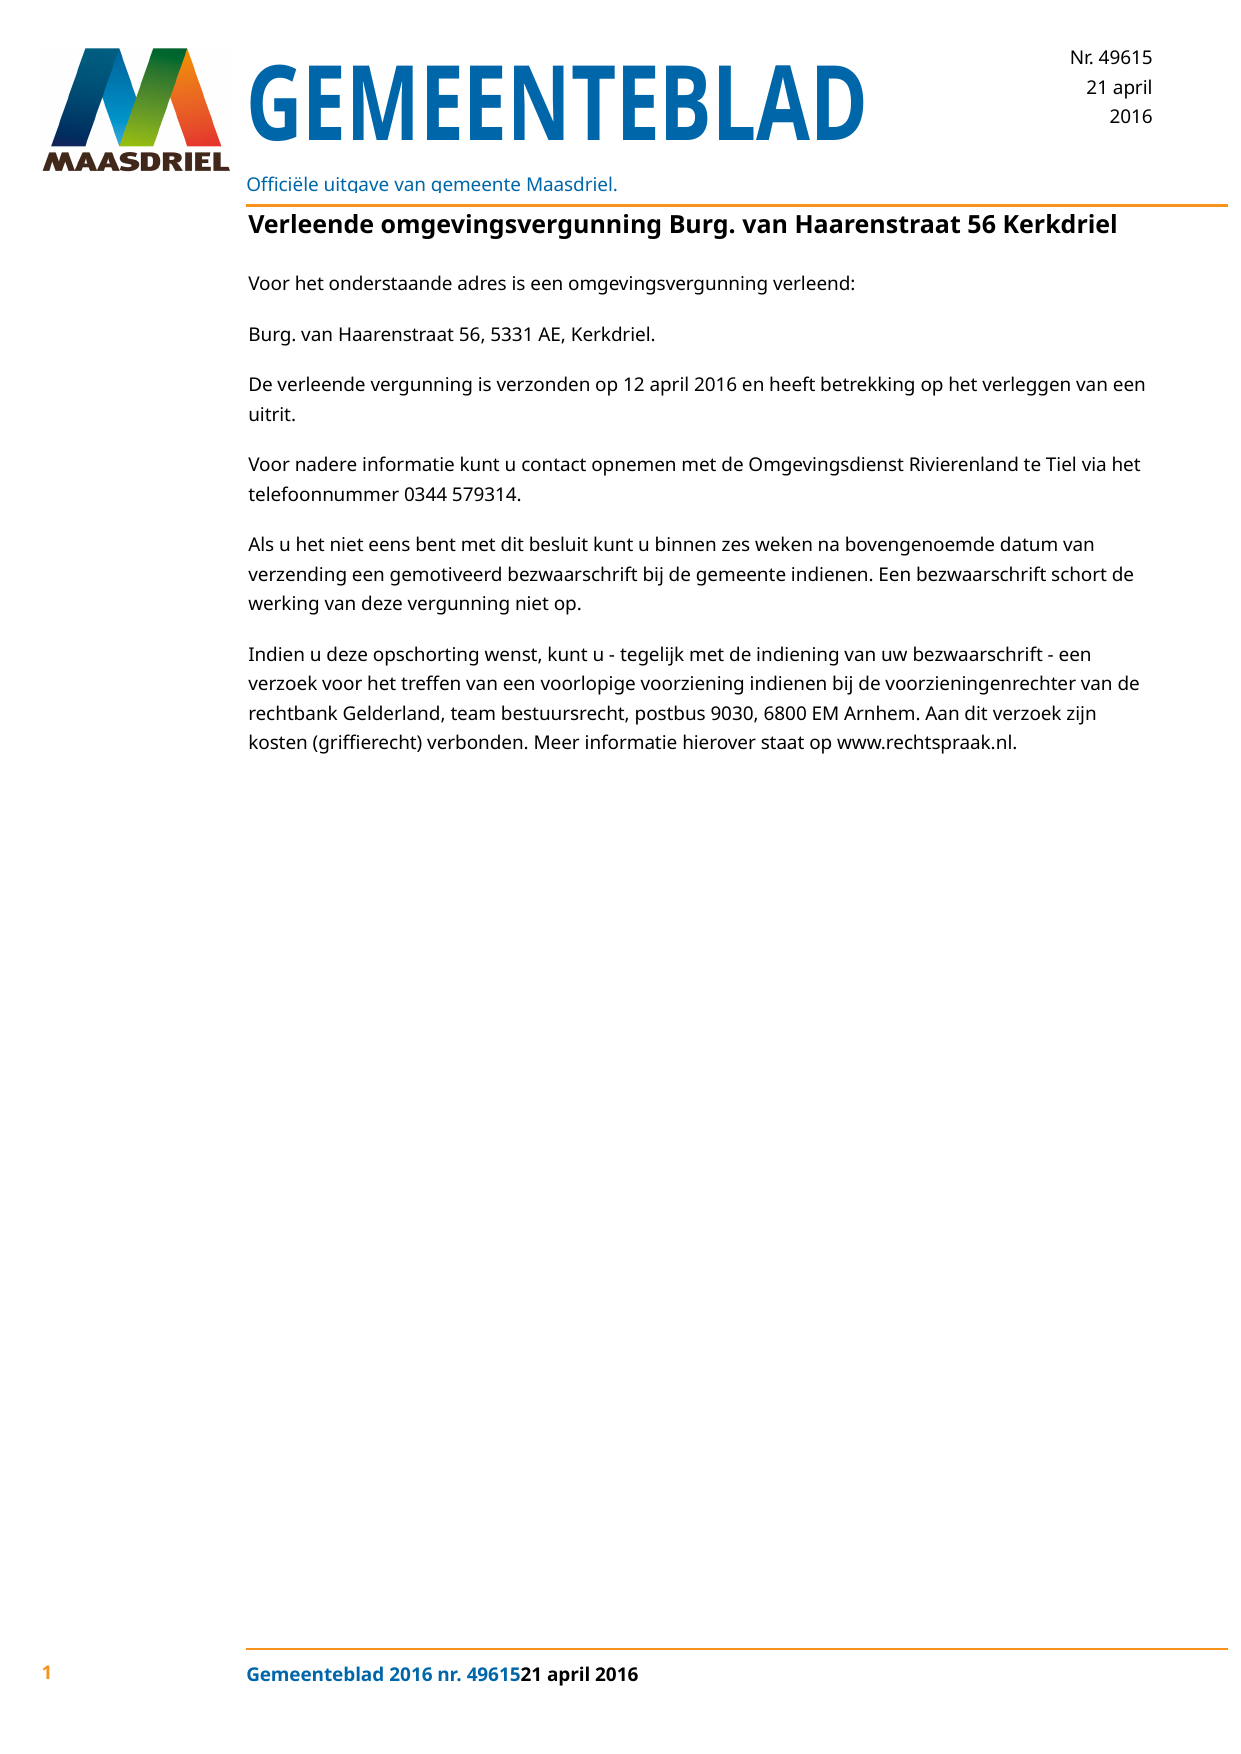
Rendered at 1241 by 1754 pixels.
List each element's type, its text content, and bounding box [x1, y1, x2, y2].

text De verleende vergunning is verzonden op 12 april 2016 en heeft betrekking op het verleggen van een uitrit. [248, 371, 1152, 426]
text Voor nadere informatie kunt u contact opnemen met de Omgevingsdienst Rivierenland te Tiel via het telefoonnummer 0344 579314. [248, 451, 1152, 506]
text Als u het niet eens bent met dit besluit kunt u binnen zes weken na bovengenoemde datum van verzending een gemotiveerd bezwaarschrift bij de gemeente indienen. Een bezwaarschrift schort de werking van deze vergunning niet op. [248, 531, 1152, 616]
text Burg. van Haarenstraat 56, 5331 AE, Kerkdriel. [248, 321, 1152, 346]
text Verleende omgevingsvergunning Burg. van Haarenstraat 56 Kerkdriel [248, 207, 1152, 241]
picture [41, 47, 231, 172]
text Voor het onderstaande adres is een omgevingsvergunning verleend: [248, 270, 1152, 296]
text Indien u deze opschorting wenst, kunt u - tegelijk met de indiening van uw bezwaarschrift - een verzoek voor het treffen van een voorlopige voorziening indienen bij de voorzieningenrechter van de rechtbank Gelderland, team bestuursrecht, postbus 9030, 6800 EM Arnhem. Aan dit verzoek zijn kosten (griffierecht) verbonden. Meer informatie hierover staat op www.rechtspraak.nl. [248, 641, 1152, 755]
